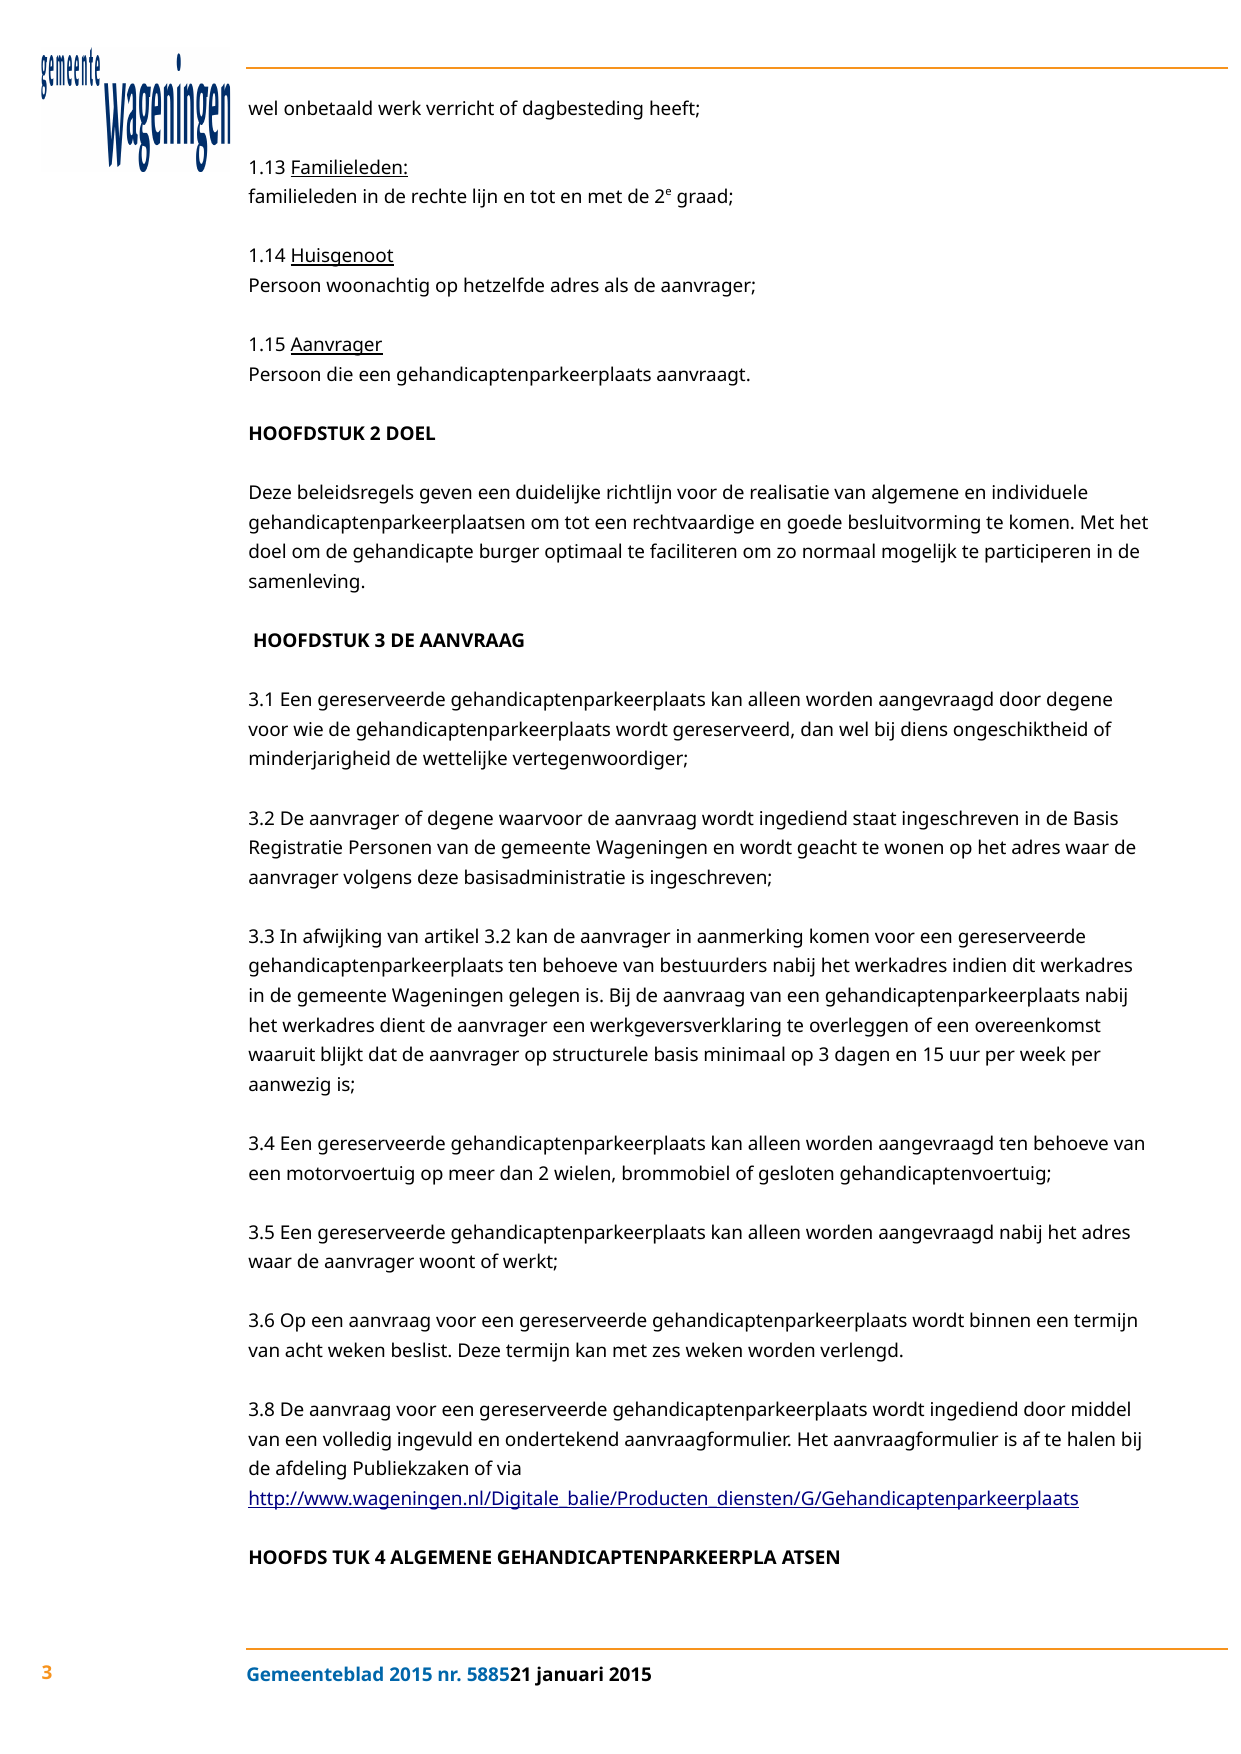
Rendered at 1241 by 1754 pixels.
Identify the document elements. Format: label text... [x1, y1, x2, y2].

text familieleden in de rechte lijn en tot en met de 2e graad; [248, 183, 1152, 209]
text 3.6 Op een aanvraag voor een gereserveerde gehandicaptenparkeerplaats wordt binnen een termijn van acht weken beslist. Deze termijn kan met zes weken worden verlengd. [248, 1308, 1152, 1363]
text 1.13 Familieleden: [248, 154, 1152, 180]
text 3.2 De aanvrager of degene waarvoor de aanvraag wordt ingediend staat ingeschreven in de Basis Registratie Personen van de gemeente Wageningen en wordt geacht te wonen op het adres waar de aanvrager volgens deze basisadministratie is ingeschreven; [248, 805, 1152, 890]
text Persoon die een gehandicaptenparkeerplaats aanvraagt. [248, 361, 1152, 387]
text Deze beleidsregels geven een duidelijke richtlijn voor de realisatie van algemene en individuele gehandicaptenparkeerplaatsen om tot een rechtvaardige en goede besluitvorming te komen. Met het doel om de gehandicapte burger optimaal te faciliteren om zo normaal mogelijk te participeren in de samenleving. [248, 479, 1152, 594]
text 1.15 Aanvrager [248, 331, 1152, 357]
text HOOFDSTUK 2 DOEL [248, 420, 1152, 446]
text wel onbetaald werk verricht of dagbesteding heeft; [248, 95, 1152, 121]
text 3.1 Een gereserveerde gehandicaptenparkeerplaats kan alleen worden aangevraagd door degene voor wie de gehandicaptenparkeerplaats wordt gereserveerd, dan wel bij diens ongeschiktheid of minderjarigheid de wettelijke vertegenwoordiger; [248, 686, 1152, 771]
text 3.8 De aanvraag voor een gereserveerde gehandicaptenparkeerplaats wordt ingediend door middel van een volledig ingevuld en ondertekend aanvraagformulier. Het aanvraagformulier is af te halen bij de afdeling Publiekzaken of via http://www.wageningen.nl/Digitale_balie/Producten_diensten/G/Gehandicaptenparkeerplaats [248, 1396, 1152, 1511]
text 3.4 Een gereserveerde gehandicaptenparkeerplaats kan alleen worden aangevraagd ten behoeve van een motorvoertuig op meer dan 2 wielen, brommobiel of gesloten gehandicaptenvoertuig; [248, 1130, 1152, 1186]
text HOOFDSTUK 3 DE AANVRAAG [248, 627, 1152, 653]
text Persoon woonachtig op hetzelfde adres als de aanvrager; [248, 272, 1152, 298]
picture [41, 47, 231, 172]
text 3.5 Een gereserveerde gehandicaptenparkeerplaats kan alleen worden aangevraagd nabij het adres waar de aanvrager woont of werkt; [248, 1219, 1152, 1274]
text 1.14 Huisgenoot [248, 243, 1152, 268]
text 3.3 In afwijking van artikel 3.2 kan de aanvrager in aanmerking komen voor een gereserveerde gehandicaptenparkeerplaats ten behoeve van bestuurders nabij het werkadres indien dit werkadres in de gemeente Wageningen gelegen is. Bij de aanvraag van een gehandicaptenparkeerplaats nabij het werkadres dient de aanvrager een werkgeversverklaring te overleggen of een overeenkomst waaruit blijkt dat de aanvrager op structurele basis minimaal op 3 dagen en 15 uur per week per aanwezig is; [248, 923, 1152, 1097]
text HOOFDS TUK 4 ALGEMENE GEHANDICAPTENPARKEERPLA ATSEN [248, 1544, 1152, 1570]
